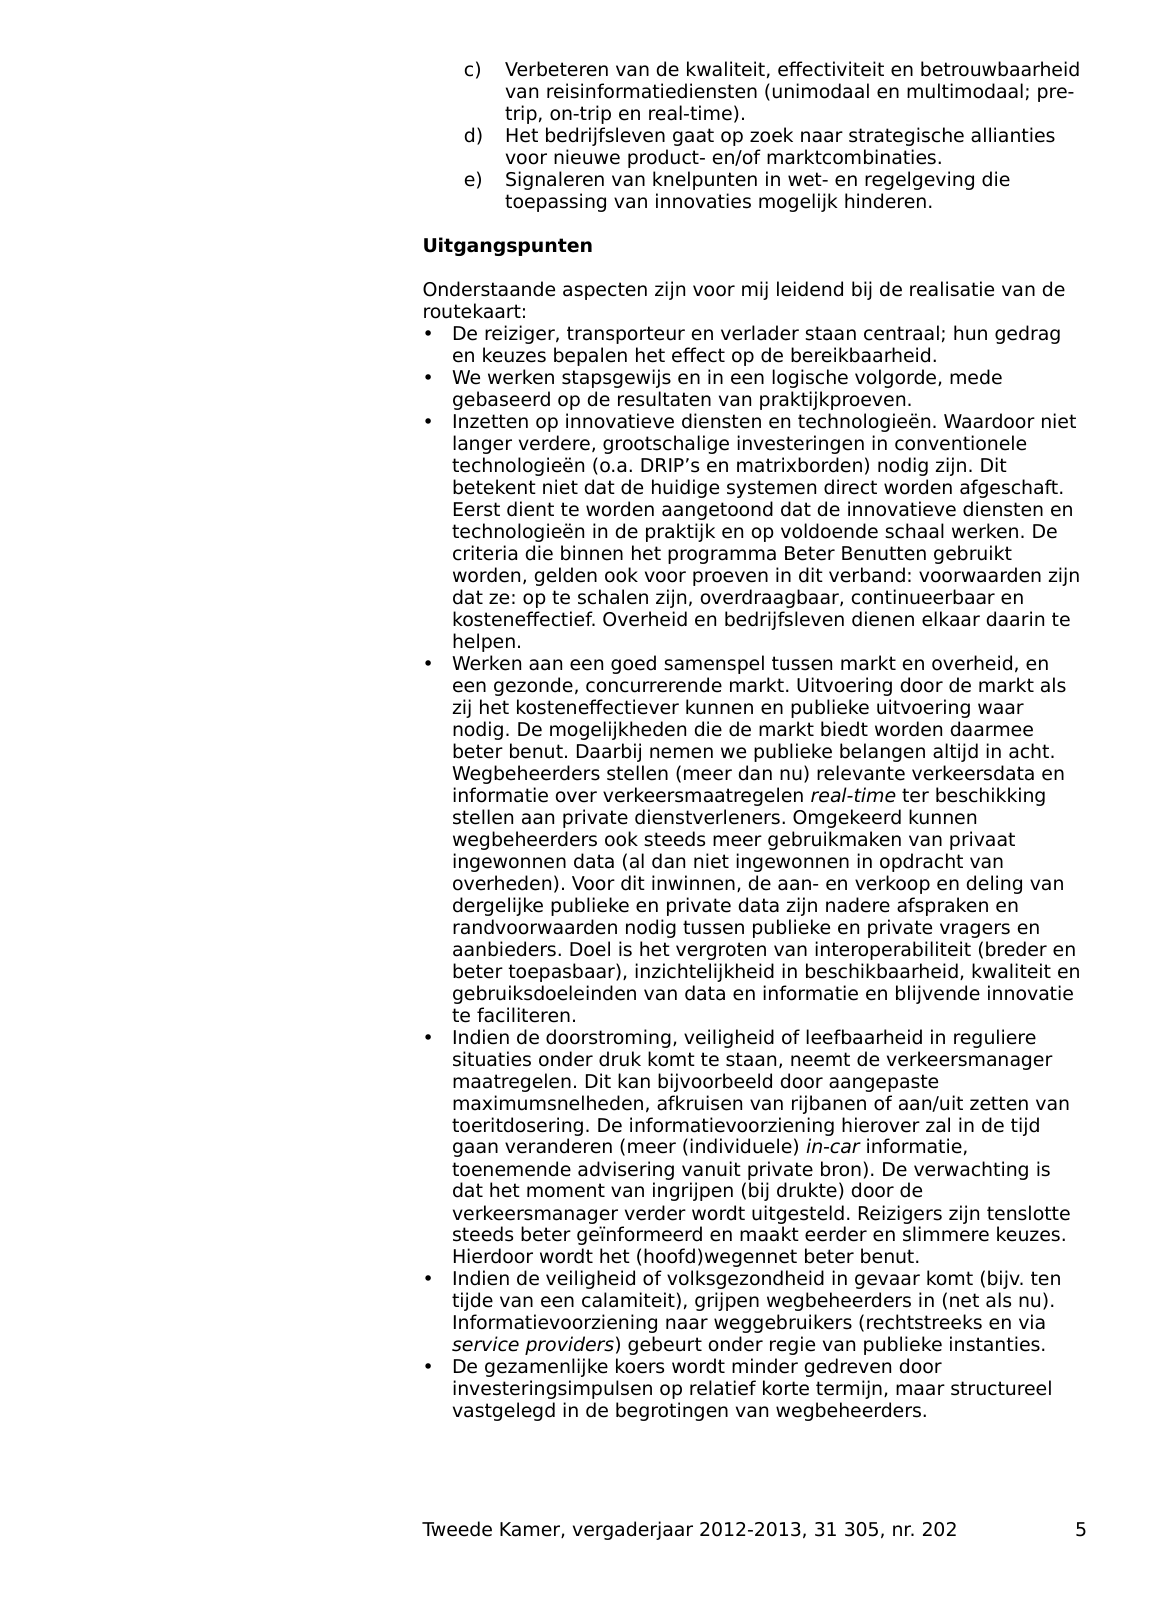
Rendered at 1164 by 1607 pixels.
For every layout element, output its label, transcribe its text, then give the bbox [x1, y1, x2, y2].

subtitle Uitgangspunten [422, 235, 1087, 257]
text • Werken aan een goed samenspel tussen markt en overheid, en een gezonde, concurrerende markt. Uitvoering door de markt als zij het kosteneffectiever kunnen en publieke uitvoering waar nodig. De mogelijkheden die de markt biedt worden daarmee beter benut. Daarbij nemen we publieke belangen altijd in acht. Wegbeheerders stellen (meer dan nu) relevante verkeersdata en informatie over verkeersmaatregelen real-time ter beschikking stellen aan private dienstverleners. Omgekeerd kunnen wegbeheerders ook steeds meer gebruikmaken van privaat ingewonnen data (al dan niet ingewonnen in opdracht van overheden). Voor dit inwinnen, de aan- en verkoop en deling van dergelijke publieke en private data zijn nadere afspraken en randvoorwaarden nodig tussen publieke en private vragers en aanbieders. Doel is het vergroten van interoperabiliteit (breder en beter toepasbaar), inzichtelijkheid in beschikbaarheid, kwaliteit en gebruiksdoeleinden van data en informatie en blijvende innovatie te faciliteren. [422, 653, 1087, 1027]
text c) Verbeteren van de kwaliteit, effectiviteit en betrouwbaarheid van reisinformatiediensten (unimodaal en multimodaal; pre-trip, on-trip en real-time). [464, 59, 1087, 125]
text • Inzetten op innovatieve diensten en technologieën. Waardoor niet langer verdere, grootschalige investeringen in conventionele technologieën (o.a. DRIP’s en matrixborden) nodig zijn. Dit betekent niet dat de huidige systemen direct worden afgeschaft. Eerst dient te worden aangetoond dat de innovatieve diensten en technologieën in de praktijk en op voldoende schaal werken. De criteria die binnen het programma Beter Benutten gebruikt worden, gelden ook voor proeven in dit verband: voorwaarden zijn dat ze: op te schalen zijn, overdraagbaar, continueerbaar en kosteneffectief. Overheid en bedrijfsleven dienen elkaar daarin te helpen. [422, 411, 1087, 653]
text Onderstaande aspecten zijn voor mij leidend bij de realisatie van de routekaart: [422, 279, 1087, 323]
text • We werken stapsgewijs en in een logische volgorde, mede gebaseerd op de resultaten van praktijkproeven. [422, 367, 1087, 411]
text • De gezamenlijke koers wordt minder gedreven door investeringsimpulsen op relatief korte termijn, maar structureel vastgelegd in de begrotingen van wegbeheerders. [422, 1356, 1087, 1422]
text • De reiziger, transporteur en verlader staan centraal; hun gedrag en keuzes bepalen het effect op de bereikbaarheid. [422, 323, 1087, 367]
text • Indien de doorstroming, veiligheid of leefbaarheid in reguliere situaties onder druk komt te staan, neemt de verkeersmanager maatregelen. Dit kan bijvoorbeeld door aangepaste maximumsnelheden, afkruisen van rijbanen of aan/uit zetten van toeritdosering. De informatievoorziening hierover zal in de tijd gaan veranderen (meer (individuele) in-car informatie, toenemende advisering vanuit private bron). De verwachting is dat het moment van ingrijpen (bij drukte) door de verkeersmanager verder wordt uitgesteld. Reizigers zijn tenslotte steeds beter geïnformeerd en maakt eerder en slimmere keuzes. Hierdoor wordt het (hoofd)wegennet beter benut. [422, 1027, 1087, 1268]
text • Indien de veiligheid of volksgezondheid in gevaar komt (bijv. ten tijde van een calamiteit), grijpen wegbeheerders in (net als nu). Informatievoorziening naar weggebruikers (rechtstreeks en via service providers) gebeurt onder regie van publieke instanties. [422, 1268, 1087, 1356]
text d) Het bedrijfsleven gaat op zoek naar strategische allianties voor nieuwe product- en/of marktcombinaties. [464, 125, 1087, 169]
text e) Signaleren van knelpunten in wet- en regelgeving die toepassing van innovaties mogelijk hinderen. [464, 169, 1087, 213]
